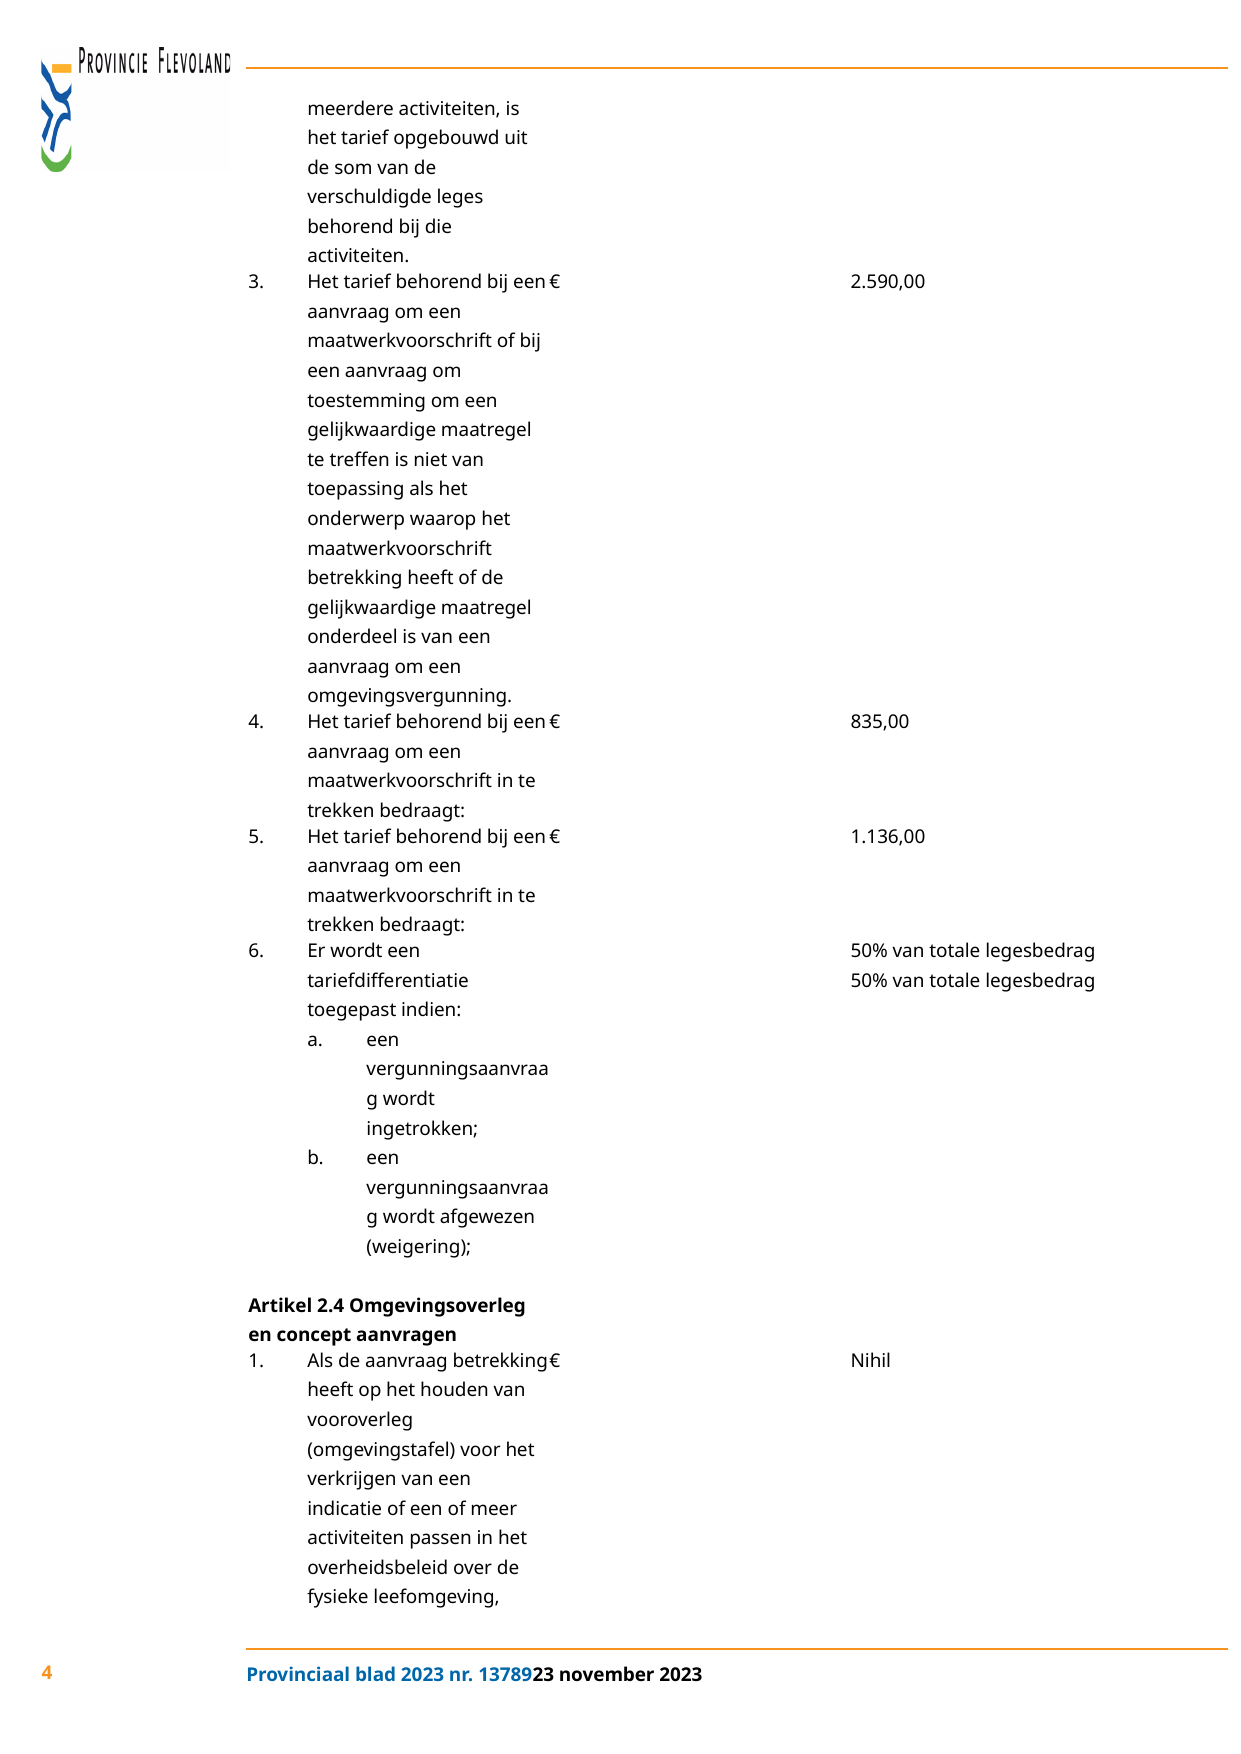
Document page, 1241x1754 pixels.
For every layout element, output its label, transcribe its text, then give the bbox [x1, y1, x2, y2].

table_header [850, 1292, 1152, 1347]
table_cell € [549, 823, 850, 937]
table_header [549, 1292, 850, 1347]
table_cell Als de aanvraag betrekking heeft op het houden van vooroverleg (omgevingstafel) voor het verkrijgen van een indicatie of een of meer activiteiten passen in het overheidsbeleid over de fysieke leefomgeving, [248, 1347, 549, 1609]
table_cell 835,00 [850, 708, 1152, 823]
picture [41, 47, 231, 172]
table_cell 50% van totale legesbedrag 50% van totale legesbedrag [850, 937, 1152, 1259]
table_cell € [549, 708, 850, 823]
table_cell 2.590,00 [850, 269, 1152, 708]
table_cell [549, 937, 850, 1259]
table_cell meerdere activiteiten, is het tarief opgebouwd uit de som van de verschuldigde leges behorend bij die activiteiten. [248, 95, 549, 268]
table_cell Het tarief behorend bij een aanvraag om een maatwerkvoorschrift in te trekken bedraagt: [248, 823, 549, 937]
table_cell € [549, 1347, 850, 1609]
table_cell Nihil [850, 1347, 1152, 1609]
table_cell Het tarief behorend bij een aanvraag om een maatwerkvoorschrift of bij een aanvraag om toestemming om een gelijkwaardige maatregel te treffen is niet van toepassing als het onderwerp waarop het maatwerkvoorschrift betrekking heeft of de gelijkwaardige maatregel onderdeel is van een aanvraag om een omgevingsvergunning. [248, 269, 549, 708]
table_header Artikel 2.4 Omgevingsoverleg en concept aanvragen [248, 1292, 549, 1347]
table_cell [549, 95, 850, 268]
table_cell € [549, 269, 850, 708]
table_cell Er wordt een tariefdifferentiatie toegepast indien: een vergunningsaanvraag wordt ingetrokken; een vergunningsaanvraag wordt afgewezen (weigering); [248, 937, 549, 1259]
table_cell [850, 95, 1152, 268]
table_cell 1.136,00 [850, 823, 1152, 937]
table_cell Het tarief behorend bij een aanvraag om een maatwerkvoorschrift in te trekken bedraagt: [248, 708, 549, 823]
